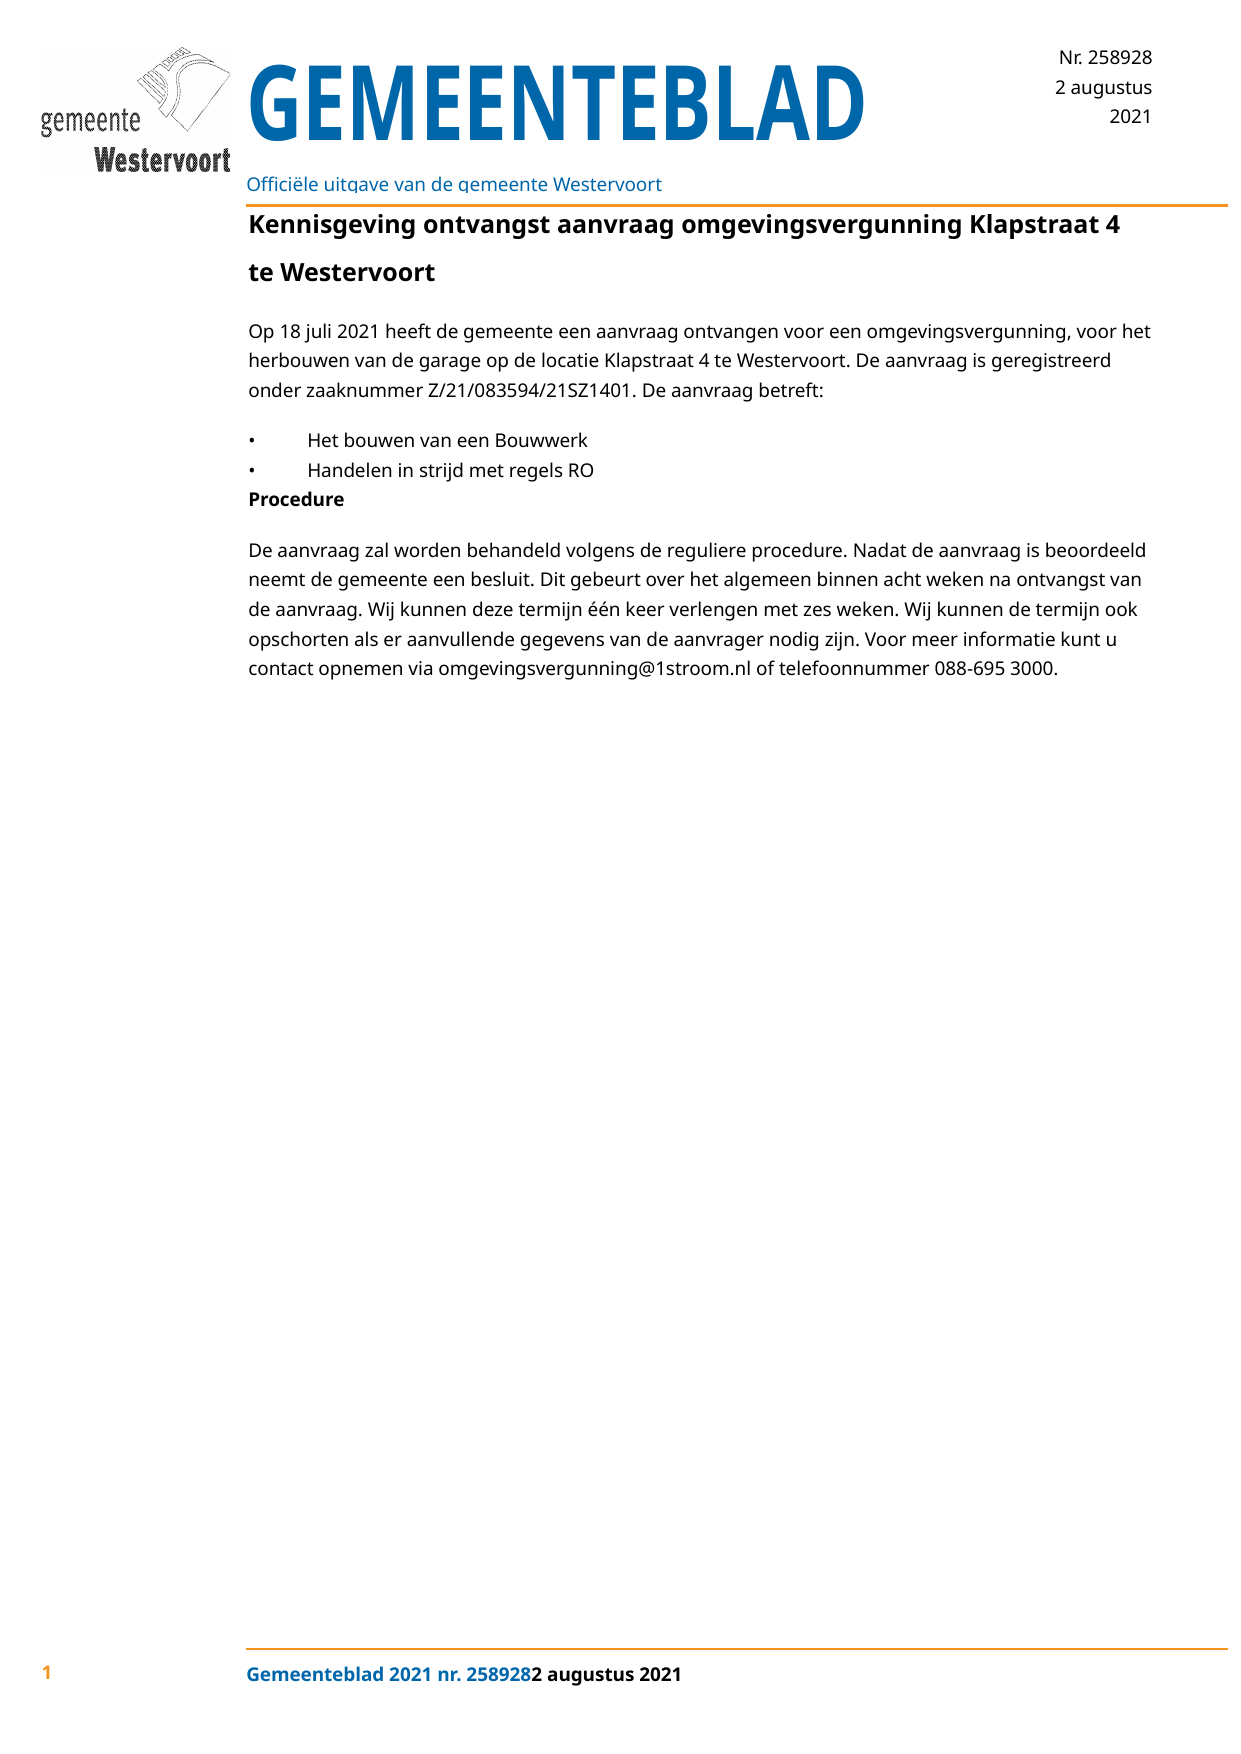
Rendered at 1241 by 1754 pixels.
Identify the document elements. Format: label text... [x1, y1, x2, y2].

text Kennisgeving ontvangst aanvraag omgevingsvergunning Klapstraat 4 te Westervoort [248, 207, 1152, 288]
list Het bouwen van een Bouwwerk [248, 427, 1152, 453]
list Handelen in strijd met regels RO [248, 457, 1152, 483]
text Op 18 juli 2021 heeft de gemeente een aanvraag ontvangen voor een omgevingsvergunning, voor het herbouwen van de garage op de locatie Klapstraat 4 te Westervoort. De aanvraag is geregistreerd onder zaaknummer Z/21/083594/21SZ1401. De aanvraag betreft: [248, 318, 1152, 403]
text De aanvraag zal worden behandeld volgens de reguliere procedure. Nadat de aanvraag is beoordeeld neemt de gemeente een besluit. Dit gebeurt over het algemeen binnen acht weken na ontvangst van de aanvraag. Wij kunnen deze termijn één keer verlengen met zes weken. Wij kunnen de termijn ook opschorten als er aanvullende gegevens van de aanvrager nodig zijn. Voor meer informatie kunt u contact opnemen via omgevingsvergunning@1stroom.nl of telefoonnummer 088-695 3000. [248, 537, 1152, 681]
text Procedure [248, 487, 1152, 512]
picture [41, 47, 231, 172]
